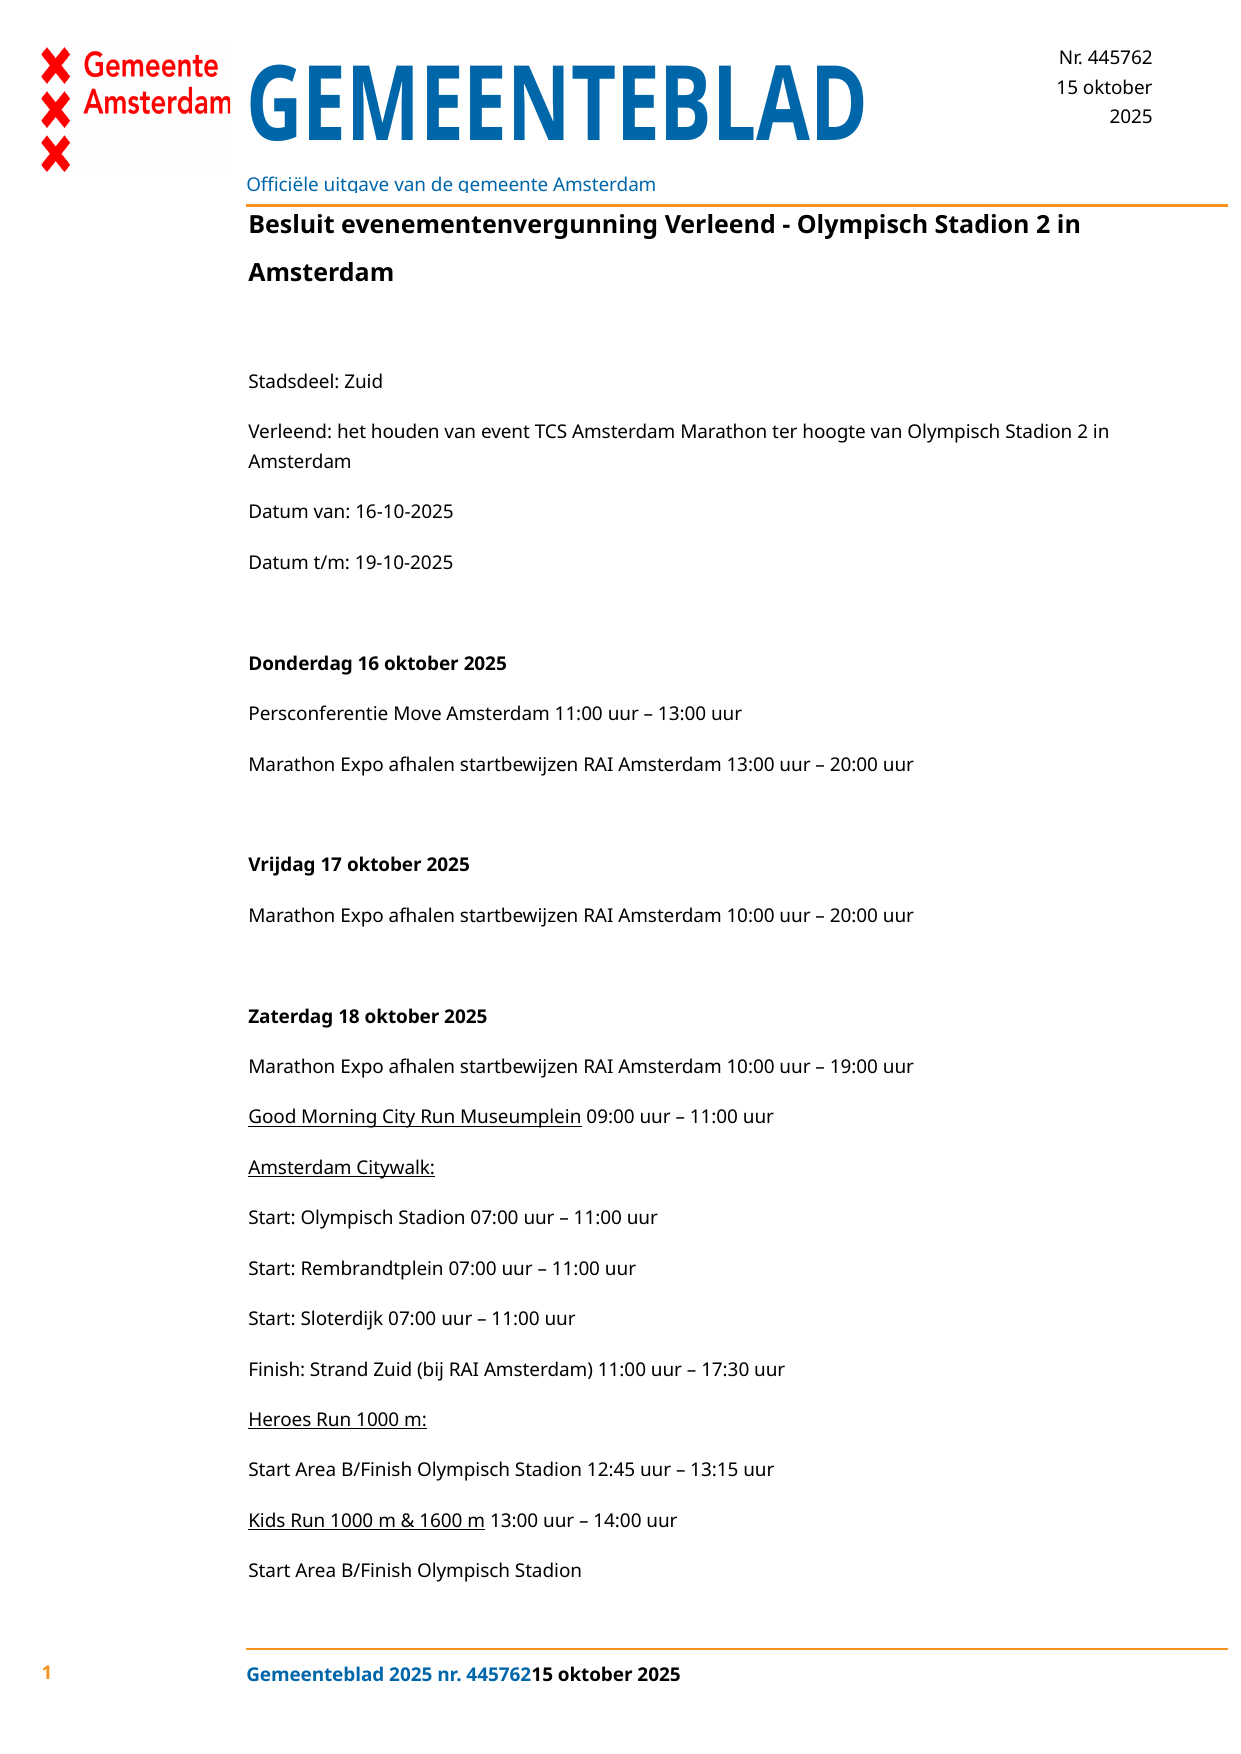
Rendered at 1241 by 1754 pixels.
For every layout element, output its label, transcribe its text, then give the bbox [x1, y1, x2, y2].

text Start: Rembrandtplein 07:00 uur – 11:00 uur [248, 1255, 1152, 1281]
text Donderdag 16 oktober 2025 [248, 650, 1152, 676]
text Start: Olympisch Stadion 07:00 uur – 11:00 uur [248, 1204, 1152, 1230]
text Persconferentie Move Amsterdam 11:00 uur – 13:00 uur [248, 700, 1152, 726]
text Start Area B/Finish Olympisch Stadion [248, 1557, 1152, 1583]
text Besluit evenementenvergunning Verleend - Olympisch Stadion 2 in Amsterdam [248, 207, 1152, 288]
text Heroes Run 1000 m: [248, 1406, 1152, 1432]
text Stadsdeel: Zuid [248, 368, 1152, 394]
text Good Morning City Run Museumplein 09:00 uur – 11:00 uur [248, 1104, 1152, 1129]
text Vrijdag 17 oktober 2025 [248, 852, 1152, 877]
text Start: Sloterdijk 07:00 uur – 11:00 uur [248, 1305, 1152, 1331]
text Kids Run 1000 m & 1600 m 13:00 uur – 14:00 uur [248, 1507, 1152, 1533]
text Datum van: 16-10-2025 [248, 499, 1152, 524]
text Finish: Strand Zuid (bij RAI Amsterdam) 11:00 uur – 17:30 uur [248, 1356, 1152, 1382]
picture [41, 47, 231, 172]
text Marathon Expo afhalen startbewijzen RAI Amsterdam 10:00 uur – 20:00 uur [248, 902, 1152, 928]
text Start Area B/Finish Olympisch Stadion 12:45 uur – 13:15 uur [248, 1457, 1152, 1482]
text Zaterdag 18 oktober 2025 [248, 1003, 1152, 1029]
text Verleend: het houden van event TCS Amsterdam Marathon ter hoogte van Olympisch Stadion 2 in Amsterdam [248, 419, 1152, 474]
text Amsterdam Citywalk: [248, 1154, 1152, 1180]
text Marathon Expo afhalen startbewijzen RAI Amsterdam 13:00 uur – 20:00 uur [248, 751, 1152, 777]
text Marathon Expo afhalen startbewijzen RAI Amsterdam 10:00 uur – 19:00 uur [248, 1053, 1152, 1079]
text Datum t/m: 19-10-2025 [248, 549, 1152, 575]
